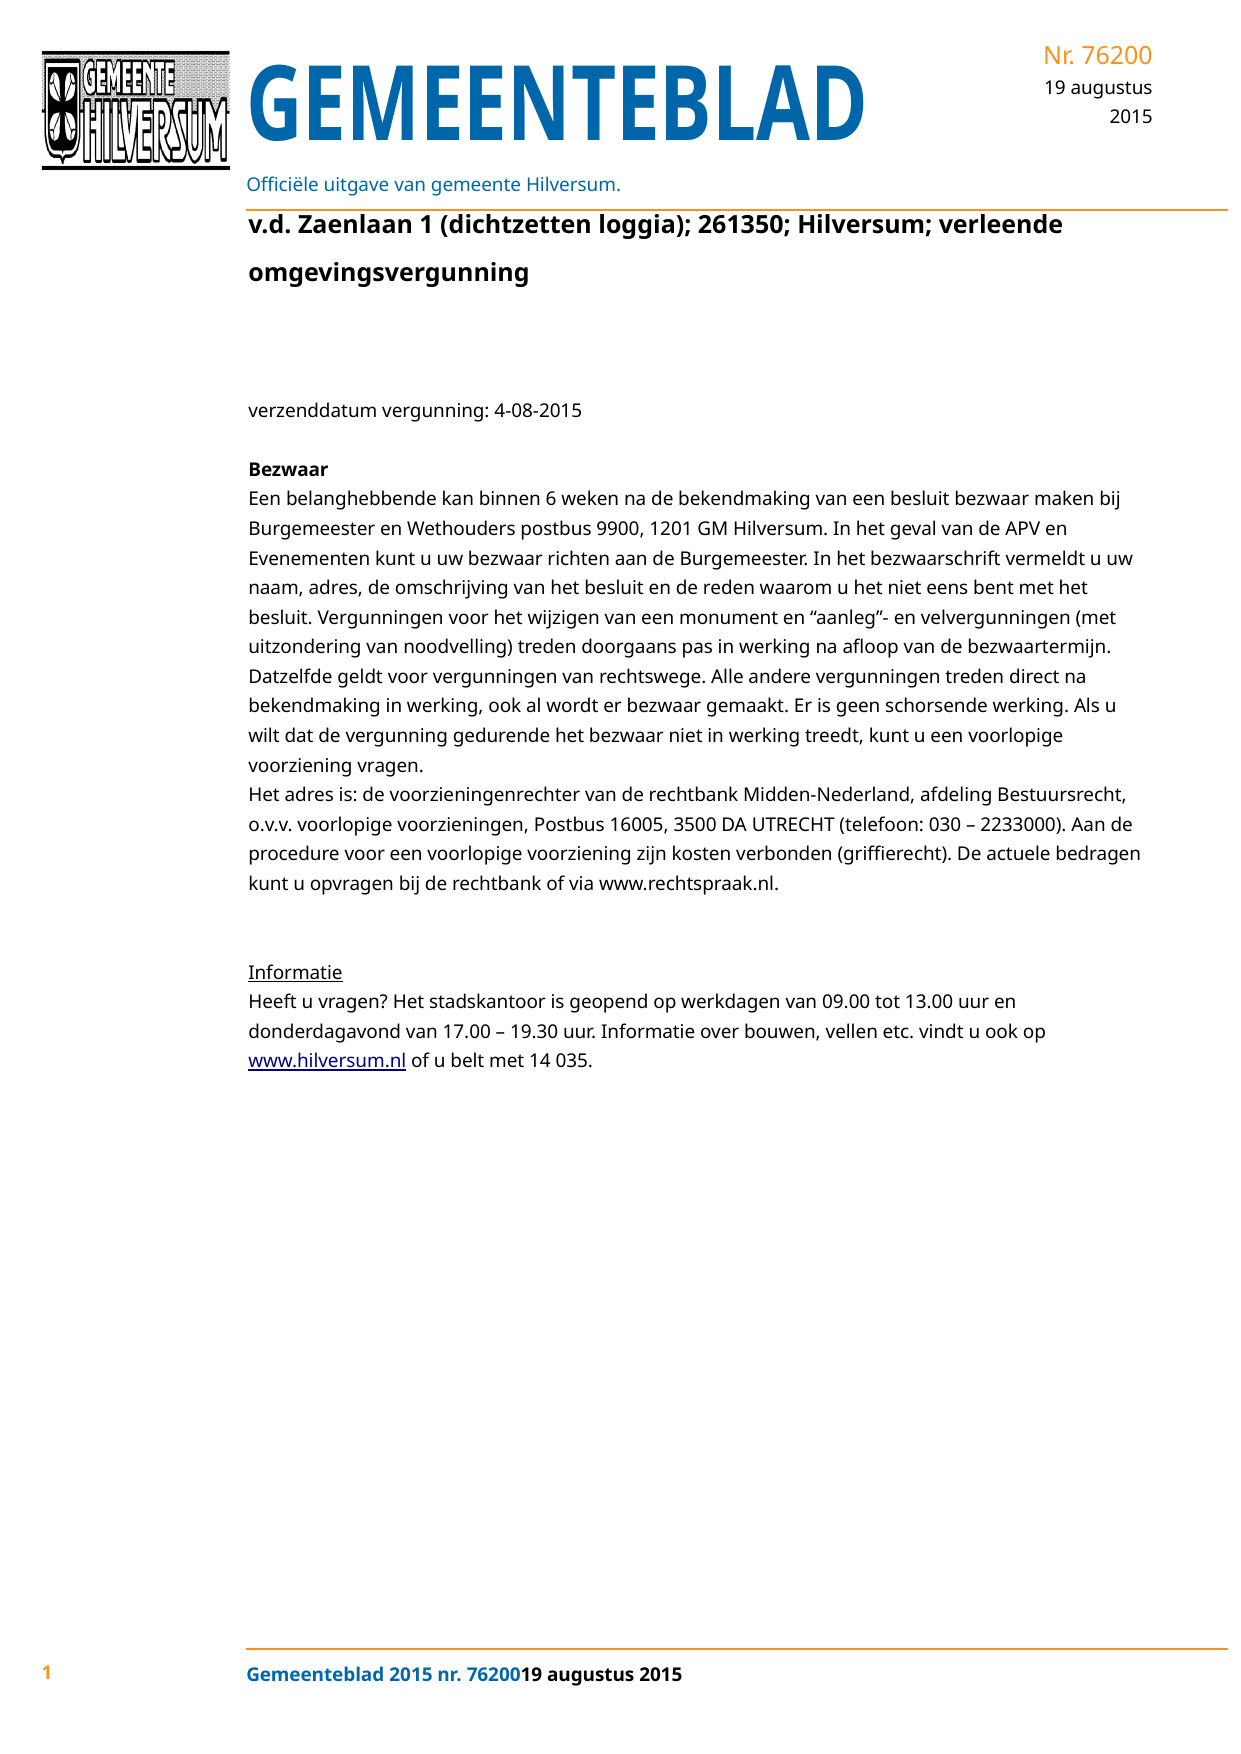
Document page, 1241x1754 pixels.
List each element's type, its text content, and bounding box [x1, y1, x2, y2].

text Het adres is: de voorzieningenrechter van de rechtbank Midden-Nederland, afdeling Bestuursrecht, o.v.v. voorlopige voorzieningen, Postbus 16005, 3500 DA UTRECHT (telefoon: 030 – 2233000). Aan de procedure voor een voorlopige voorziening zijn kosten verbonden (griffierecht). De actuele bedragen kunt u opvragen bij de rechtbank of via www.rechtspraak.nl. [248, 781, 1152, 896]
text Een belanghebbende kan binnen 6 weken na de bekendmaking van een besluit bezwaar maken bij Burgemeester en Wethouders postbus 9900, 1201 GM Hilversum. In het geval van de APV en Evenementen kunt u uw bezwaar richten aan de Burgemeester. In het bezwaarschrift vermeldt u uw naam, adres, de omschrijving van het besluit en de reden waarom u het niet eens bent met het besluit. Vergunningen voor het wijzigen van een monument en “aanleg”- en velvergunningen (met uitzondering van noodvelling) treden doorgaans pas in werking na afloop van de bezwaartermijn. Datzelfde geldt voor vergunningen van rechtswege. Alle andere vergunningen treden direct na bekendmaking in werking, ook al wordt er bezwaar gemaakt. Er is geen schorsende werking. Als u wilt dat de vergunning gedurende het bezwaar niet in werking treedt, kunt u een voorlopige voorziening vragen. [248, 486, 1152, 777]
text v.d. Zaenlaan 1 (dichtzetten loggia); 261350; Hilversum; verleende omgevingsvergunning [248, 211, 1152, 288]
text verzenddatum vergunning: 4-08-2015 [248, 397, 1152, 422]
picture [41, 47, 231, 172]
text Heeft u vragen? Het stadskantoor is geopend op werkdagen van 09.00 tot 13.00 uur en donderdagavond van 17.00 – 19.30 uur. Informatie over bouwen, vellen etc. vindt u ook op www.hilversum.nl of u belt met 14 035. [248, 988, 1152, 1073]
text Bezwaar [248, 456, 1152, 482]
text Informatie [248, 959, 1152, 984]
